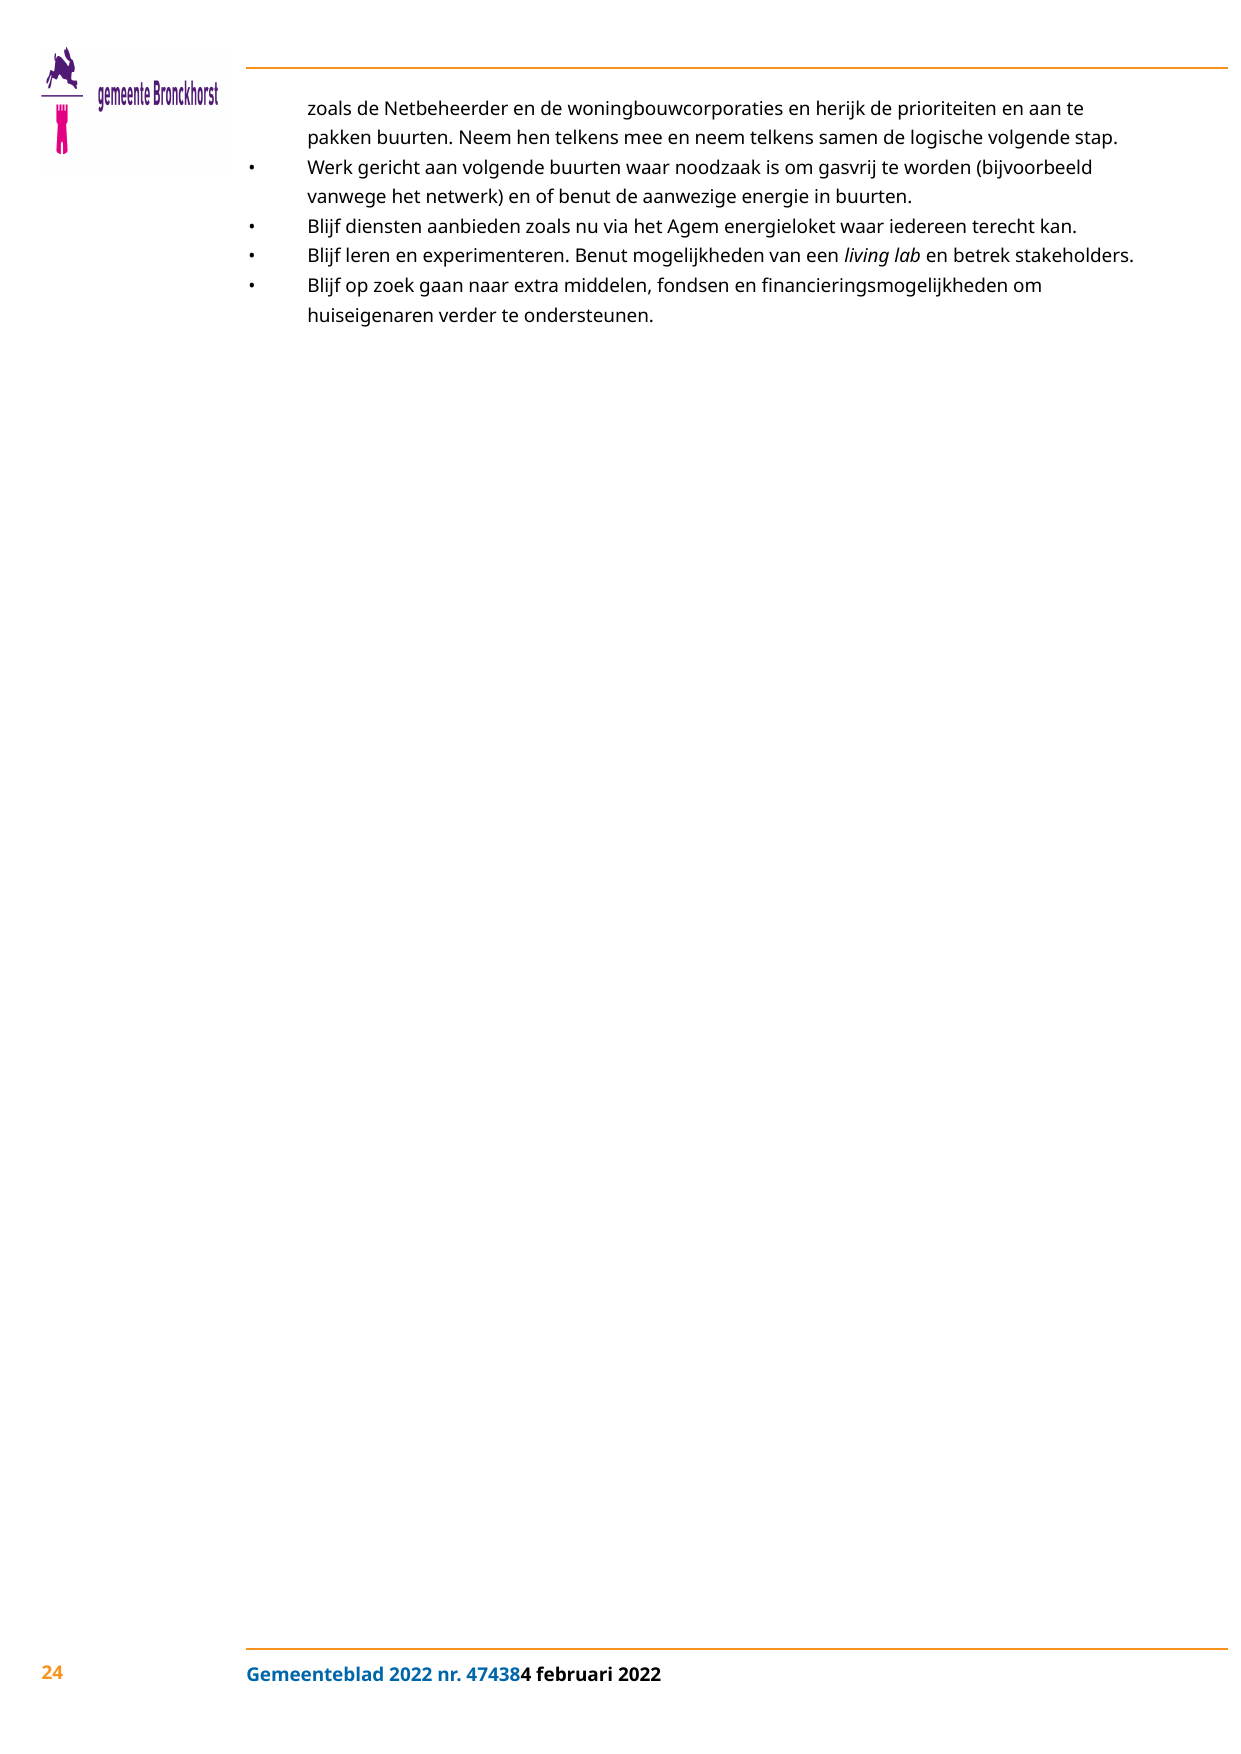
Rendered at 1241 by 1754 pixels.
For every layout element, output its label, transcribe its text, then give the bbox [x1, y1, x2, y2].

list zoals de Netbeheerder en de woningbouwcorporaties en herijk de prioriteiten en aan te pakken buurten. Neem hen telkens mee en neem telkens samen de logische volgende stap. [248, 95, 1152, 150]
list Werk gericht aan volgende buurten waar noodzaak is om gasvrij te worden (bijvoorbeeld vanwege het netwerk) en of benut de aanwezige energie in buurten. [248, 154, 1152, 209]
picture [41, 47, 231, 172]
list Blijf diensten aanbieden zoals nu via het Agem energieloket waar iedereen terecht kan. [248, 213, 1152, 239]
list Blijf op zoek gaan naar extra middelen, fondsen en financieringsmogelijkheden om huiseigenaren verder te ondersteunen. [248, 272, 1152, 328]
list Blijf leren en experimenteren. Benut mogelijkheden van een living lab en betrek stakeholders. [248, 243, 1152, 268]
